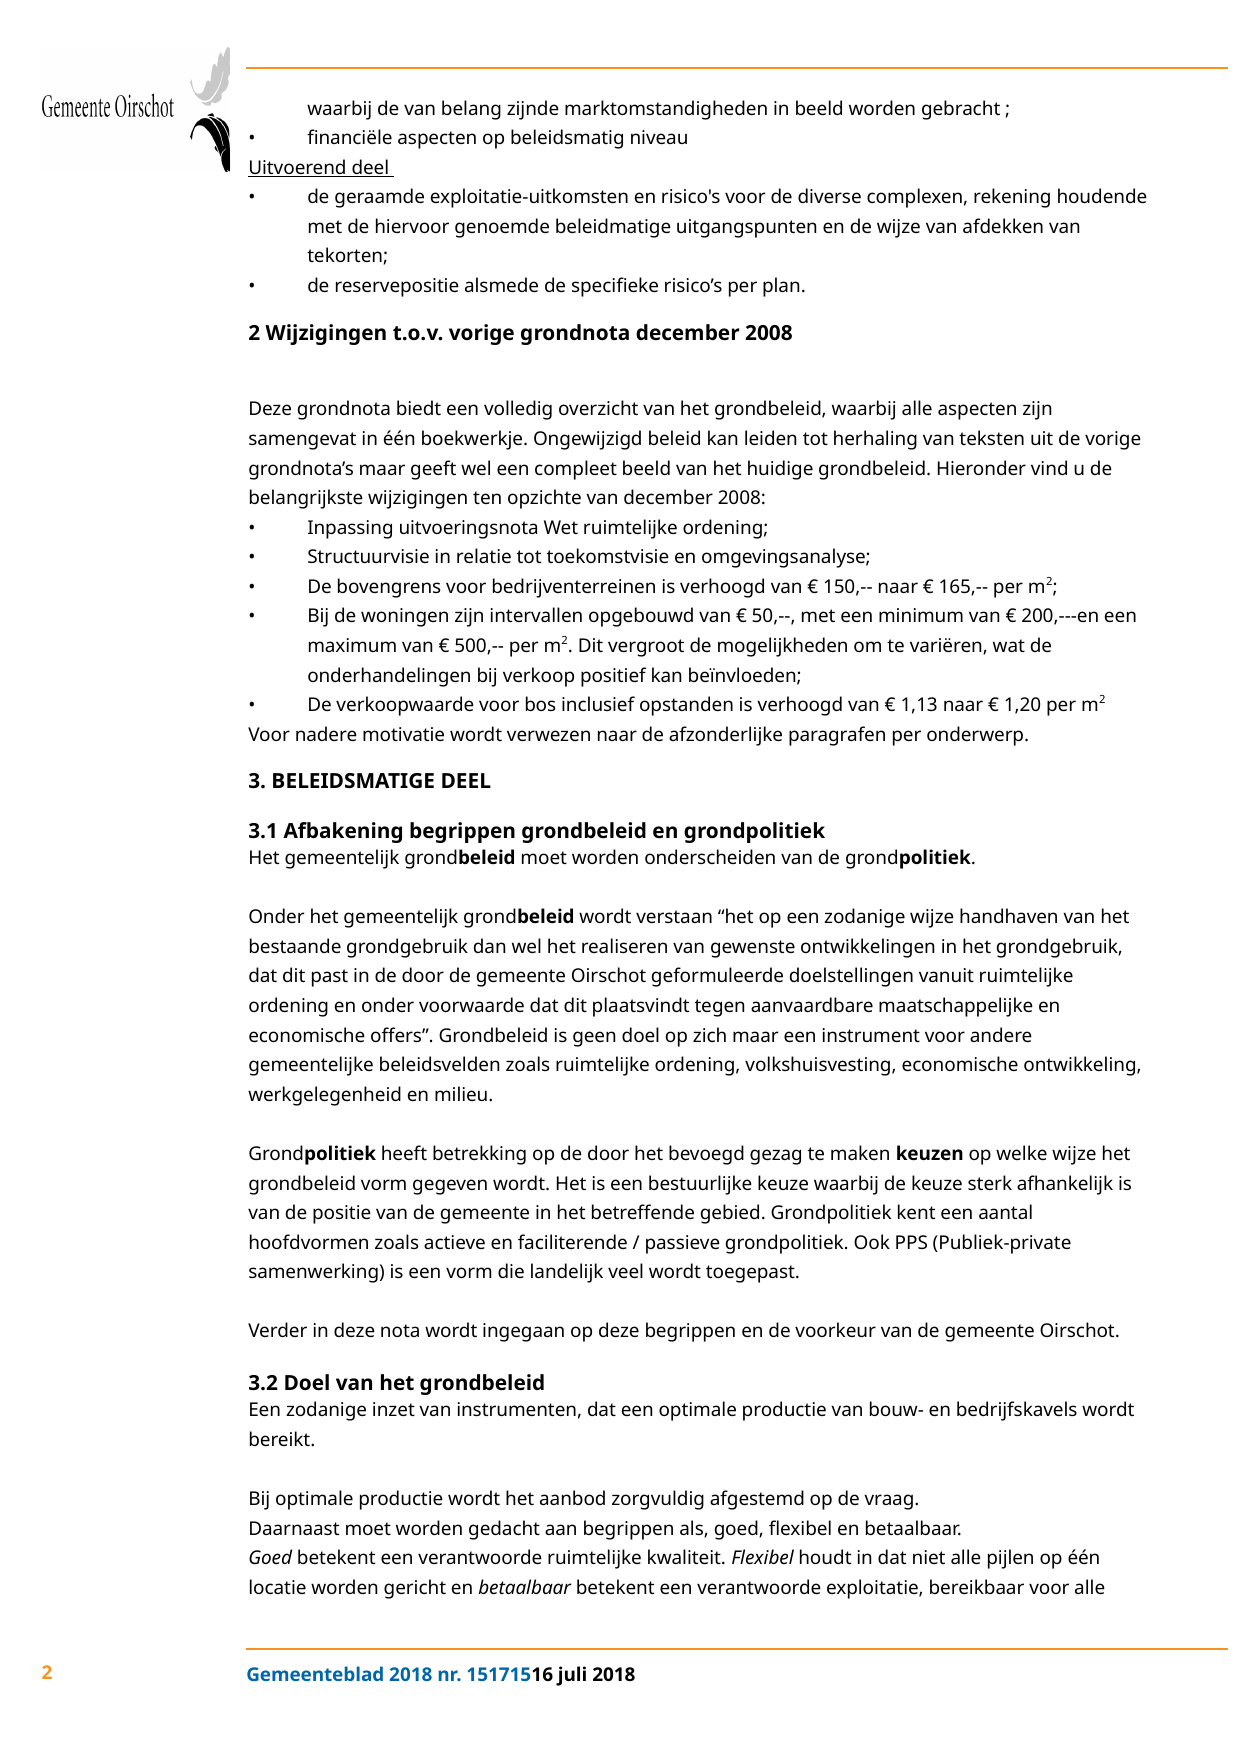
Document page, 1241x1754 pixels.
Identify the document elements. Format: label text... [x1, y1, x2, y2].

list Structuurvisie in relatie tot toekomstvisie en omgevingsanalyse; [248, 543, 1152, 569]
list de geraamde exploitatie-uitkomsten en risico's voor de diverse complexen, rekening houdende met de hiervoor genoemde beleidmatige uitgangspunten en de wijze van afdekken van tekorten; [248, 183, 1152, 268]
text 3.1 Afbakening begrippen grondbeleid en grondpolitiek [248, 816, 1152, 844]
list waarbij de van belang zijnde marktomstandigheden in beeld worden gebracht ; [248, 95, 1152, 121]
text Daarnaast moet worden gedacht aan begrippen als, goed, flexibel en betaalbaar. [248, 1515, 1152, 1541]
text Voor nadere motivatie wordt verwezen naar de afzonderlijke paragrafen per onderwerp. [248, 721, 1152, 747]
text Verder in deze nota wordt ingegaan op deze begrippen en de voorkeur van de gemeente Oirschot. [248, 1318, 1152, 1343]
text Deze grondnota biedt een volledig overzicht van het grondbeleid, waarbij alle aspecten zijn samengevat in één boekwerkje. Ongewijzigd beleid kan leiden tot herhaling van teksten uit de vorige grondnota’s maar geeft wel een compleet beeld van het huidige grondbeleid. Hieronder vind u de belangrijkste wijzigingen ten opzichte van december 2008: [248, 396, 1152, 510]
text 3. BELEIDSMATIGE DEEL [248, 767, 1152, 795]
list de reservepositie alsmede de specifieke risico’s per plan. [248, 272, 1152, 298]
text Bij optimale productie wordt het aanbod zorgvuldig afgestemd op de vraag. [248, 1485, 1152, 1511]
list De verkoopwaarde voor bos inclusief opstanden is verhoogd van € 1,13 naar € 1,20 per m2 [248, 691, 1152, 717]
list financiële aspecten op beleidsmatig niveau [248, 124, 1152, 150]
text Het gemeentelijk grondbeleid moet worden onderscheiden van de grondpolitiek. [248, 844, 1152, 870]
text Goed betekent een verantwoorde ruimtelijke kwaliteit. Flexibel houdt in dat niet alle pijlen op één locatie worden gericht en betaalbaar betekent een verantwoorde exploitatie, bereikbaar voor alle [248, 1544, 1152, 1600]
text Een zodanige inzet van instrumenten, dat een optimale productie van bouw- en bedrijfskavels wordt bereikt. [248, 1397, 1152, 1452]
text Grondpolitiek heeft betrekking op de door het bevoegd gezag te maken keuzen op welke wijze het grondbeleid vorm gegeven wordt. Het is een bestuurlijke keuze waarbij de keuze sterk afhankelijk is van de positie van de gemeente in het betreffende gebied. Grondpolitiek kent een aantal hoofdvormen zoals actieve en faciliterende / passieve grondpolitiek. Ook PPS (Publiek-private samenwerking) is een vorm die landelijk veel wordt toegepast. [248, 1140, 1152, 1284]
text Onder het gemeentelijk grondbeleid wordt verstaan “het op een zodanige wijze handhaven van het bestaande grondgebruik dan wel het realiseren van gewenste ontwikkelingen in het grondgebruik, dat dit past in de door de gemeente Oirschot geformuleerde doelstellingen vanuit ruimtelijke ordening en onder voorwaarde dat dit plaatsvindt tegen aanvaardbare maatschappelijke en economische offers”. Grondbeleid is geen doel op zich maar een instrument voor andere gemeentelijke beleidsvelden zoals ruimtelijke ordening, volkshuisvesting, economische ontwikkeling, werkgelegenheid en milieu. [248, 903, 1152, 1107]
list Bij de woningen zijn intervallen opgebouwd van € 50,--, met een minimum van € 200,---en een maximum van € 500,-- per m2. Dit vergroot de mogelijkheden om te variëren, wat de onderhandelingen bij verkoop positief kan beïnvloeden; [248, 603, 1152, 688]
picture [41, 47, 231, 172]
list Inpassing uitvoeringsnota Wet ruimtelijke ordening; [248, 514, 1152, 540]
list De bovengrens voor bedrijventerreinen is verhoogd van € 150,-- naar € 165,-- per m2; [248, 573, 1152, 599]
text 3.2 Doel van het grondbeleid [248, 1368, 1152, 1397]
text 2 Wijzigingen t.o.v. vorige grondnota december 2008 [248, 318, 1152, 346]
text Uitvoerend deel [248, 154, 1152, 180]
